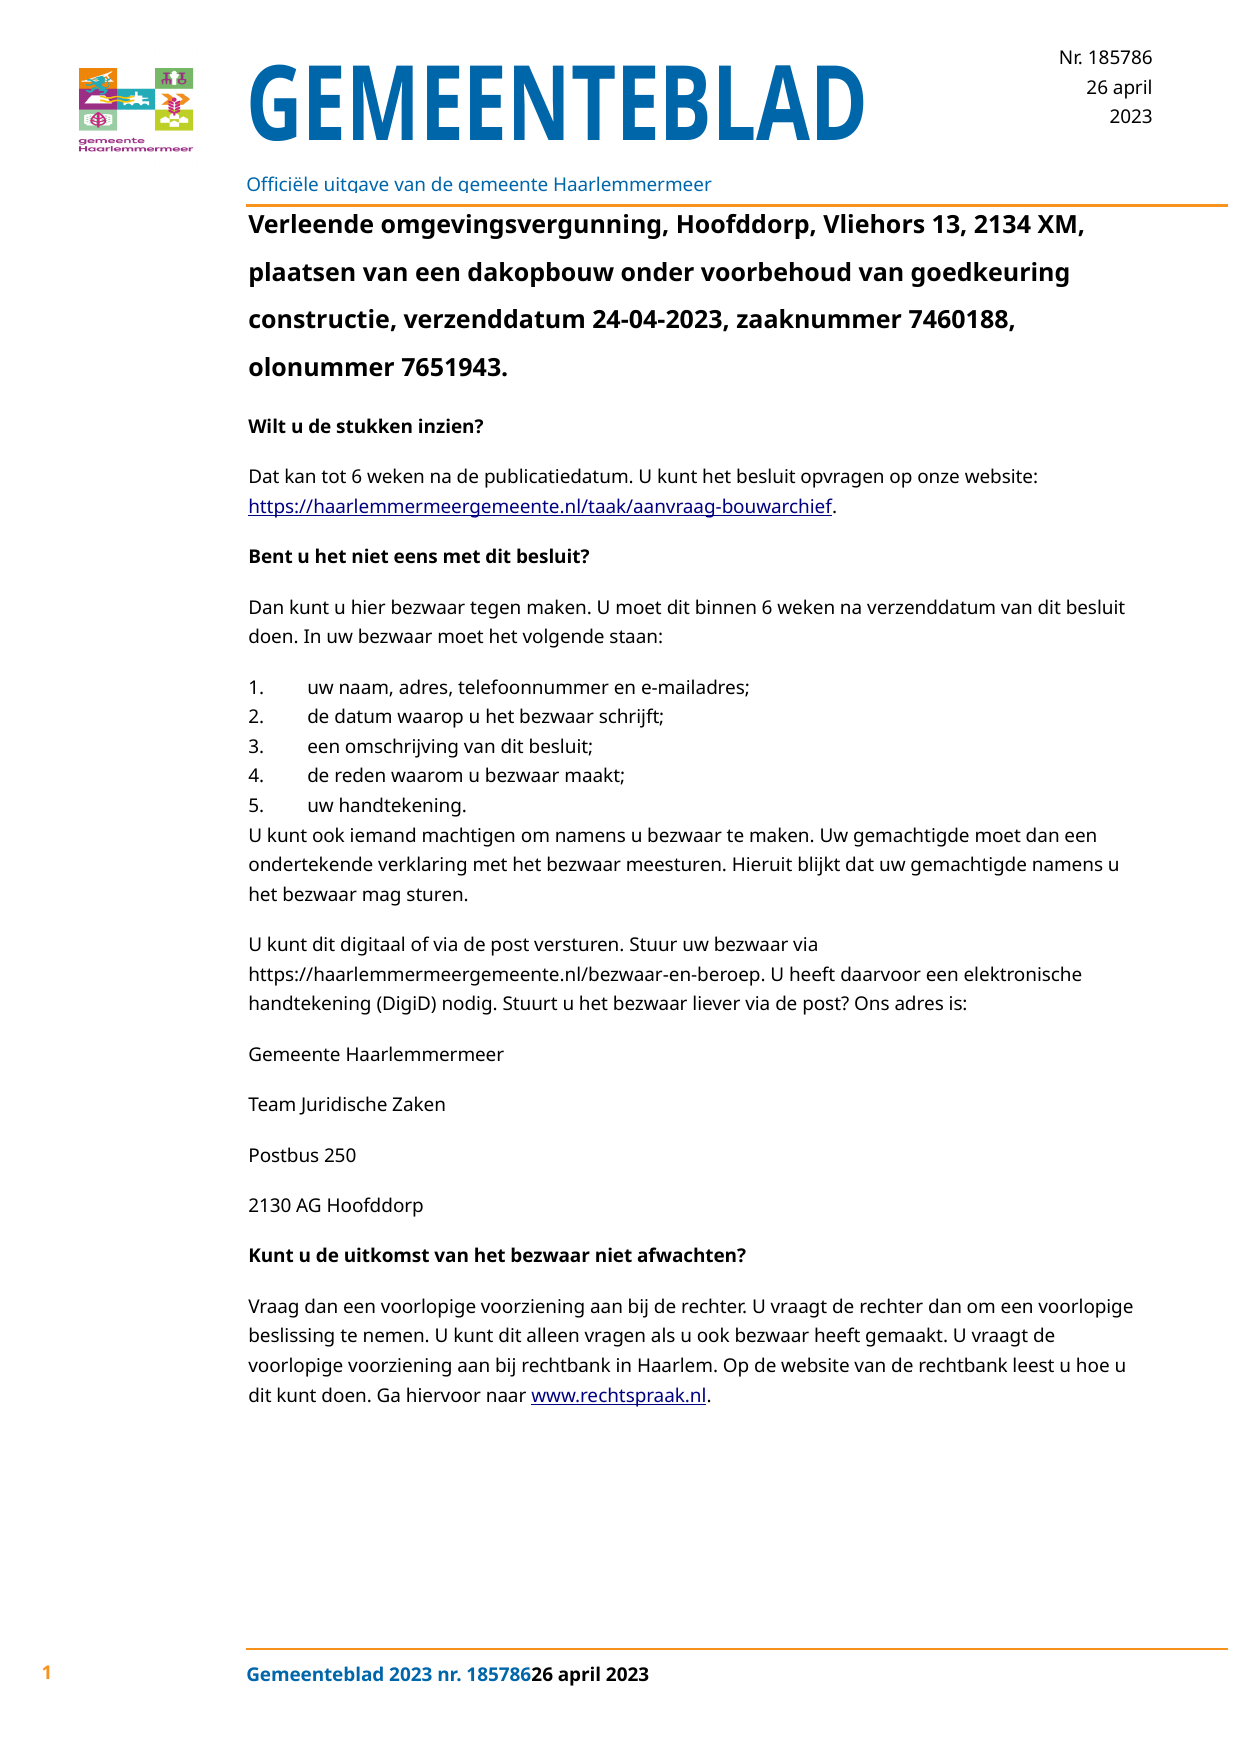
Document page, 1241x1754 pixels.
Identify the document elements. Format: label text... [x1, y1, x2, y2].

list de datum waarop u het bezwaar schrijft; [248, 703, 1152, 729]
text Vraag dan een voorlopige voorziening aan bij de rechter. U vraagt de rechter dan om een voorlopige beslissing te nemen. U kunt dit alleen vragen als u ook bezwaar heeft gemaakt. U vraagt de voorlopige voorziening aan bij rechtbank in Haarlem. Op de website van de rechtbank leest u hoe u dit kunt doen. Ga hiervoor naar www.rechtspraak.nl. [248, 1293, 1152, 1408]
text Kunt u de uitkomst van het bezwaar niet afwachten? [248, 1243, 1152, 1268]
text Gemeente Haarlemmermeer [248, 1041, 1152, 1067]
text Bent u het niet eens met dit besluit? [248, 543, 1152, 569]
text Verleende omgevingsvergunning, Hoofddorp, Vliehors 13, 2134 XM, plaatsen van een dakopbouw onder voorbehoud van goedkeuring constructie, verzenddatum 24-04-2023, zaaknummer 7460188, olonummer 7651943. [248, 207, 1152, 384]
text Dat kan tot 6 weken na de publicatiedatum. U kunt het besluit opvragen op onze website: https://haarlemmermeergemeente.nl/taak/aanvraag-bouwarchief. [248, 463, 1152, 519]
text U kunt dit digitaal of via de post versturen. Stuur uw bezwaar via https://haarlemmermeergemeente.nl/bezwaar-en-beroep. U heeft daarvoor een elektronische handtekening (DigiD) nodig. Stuurt u het bezwaar liever via de post? Ons adres is: [248, 931, 1152, 1016]
list een omschrijving van dit besluit; [248, 733, 1152, 759]
text Team Juridische Zaken [248, 1091, 1152, 1117]
text Dan kunt u hier bezwaar tegen maken. U moet dit binnen 6 weken na verzenddatum van dit besluit doen. In uw bezwaar moet het volgende staan: [248, 594, 1152, 649]
text U kunt ook iemand machtigen om namens u bezwaar te maken. Uw gemachtigde moet dan een ondertekende verklaring met het bezwaar meesturen. Hieruit blijkt dat uw gemachtigde namens u het bezwaar mag sturen. [248, 822, 1152, 907]
text 2130 AG Hoofddorp [248, 1192, 1152, 1218]
list uw handtekening. [248, 792, 1152, 818]
text Postbus 250 [248, 1142, 1152, 1168]
picture [41, 47, 231, 172]
text Wilt u de stukken inzien? [248, 413, 1152, 439]
list uw naam, adres, telefoonnummer en e-mailadres; [248, 674, 1152, 700]
list de reden waarom u bezwaar maakt; [248, 763, 1152, 788]
